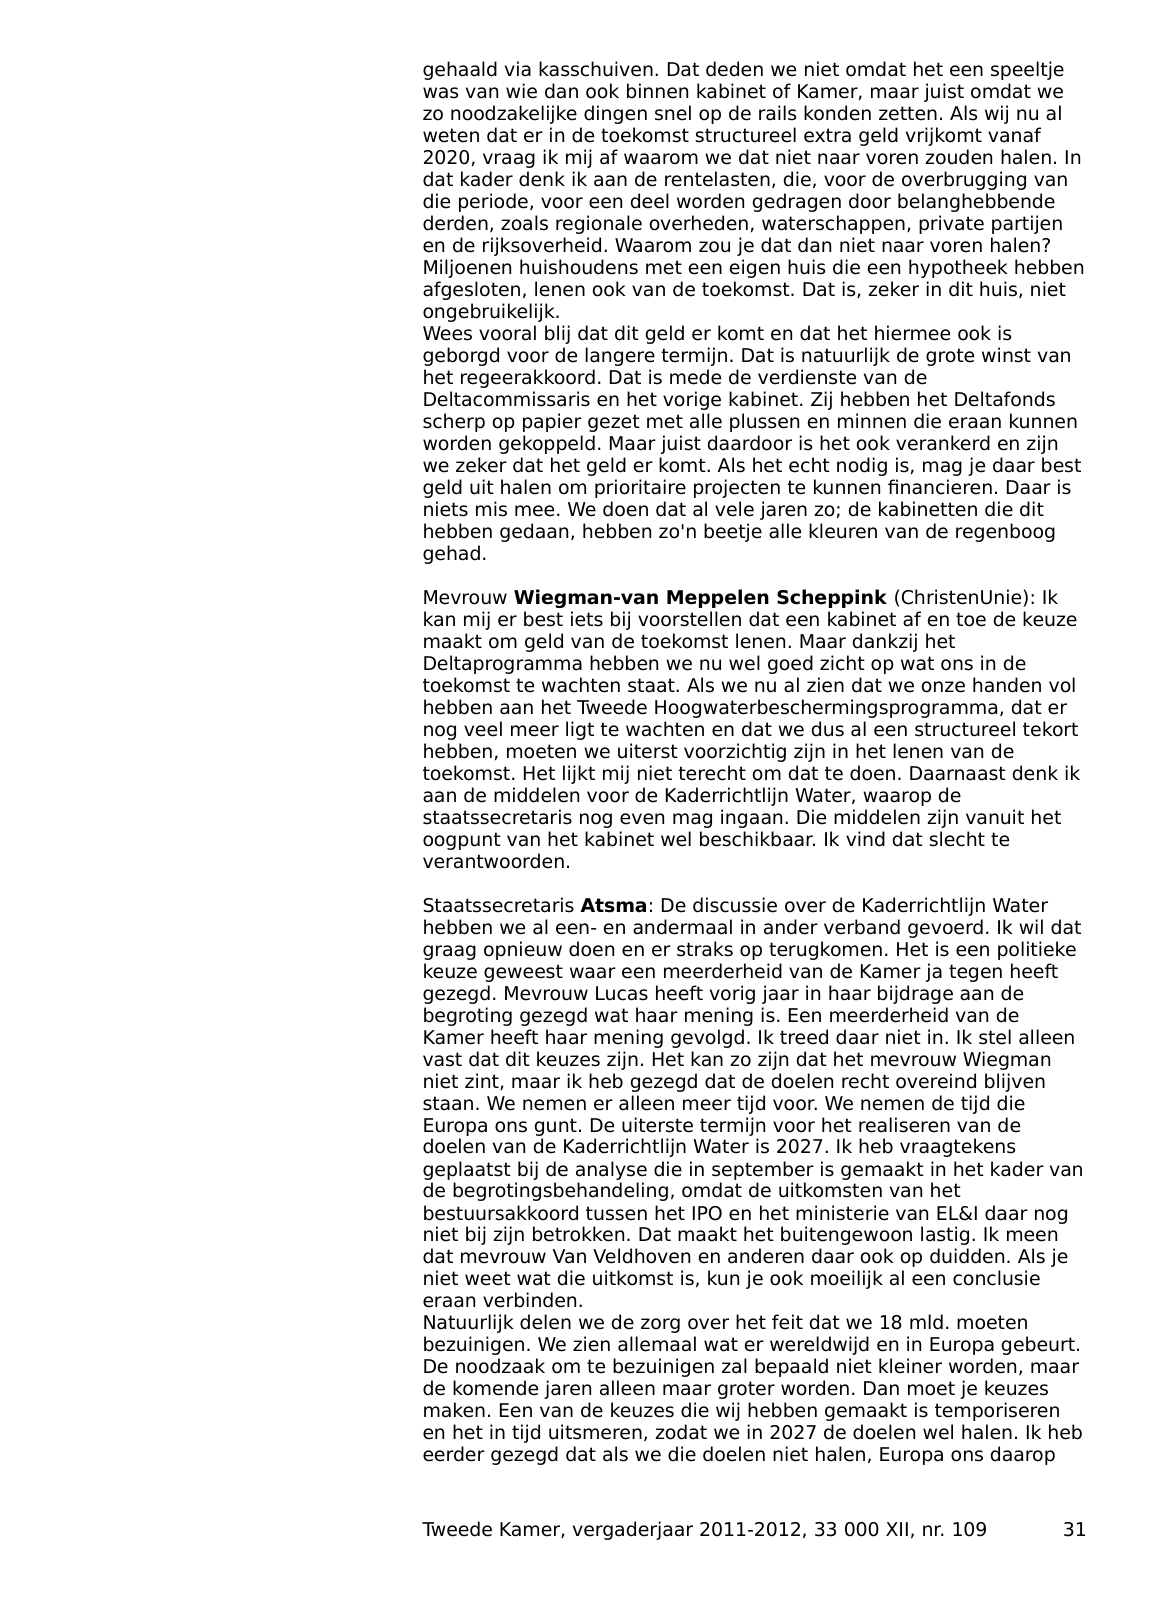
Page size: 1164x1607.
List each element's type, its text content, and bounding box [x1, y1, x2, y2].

text Staatssecretaris Atsma: De discussie over de Kaderrichtlijn Water hebben we al een- en andermaal in ander verband gevoerd. Ik wil dat graag opnieuw doen en er straks op terugkomen. Het is een politieke keuze geweest waar een meerderheid van de Kamer ja tegen heeft gezegd. Mevrouw Lucas heeft vorig jaar in haar bijdrage aan de begroting gezegd wat haar mening is. Een meerderheid van de Kamer heeft haar mening gevolgd. Ik treed daar niet in. Ik stel alleen vast dat dit keuzes zijn. Het kan zo zijn dat het mevrouw Wiegman niet zint, maar ik heb gezegd dat de doelen recht overeind blijven staan. We nemen er alleen meer tijd voor. We nemen de tijd die Europa ons gunt. De uiterste termijn voor het realiseren van de doelen van de Kaderrichtlijn Water is 2027. Ik heb vraagtekens geplaatst bij de analyse die in september is gemaakt in het kader van de begrotingsbehandeling, omdat de uitkomsten van het bestuursakkoord tussen het IPO en het ministerie van EL&I daar nog niet bij zijn betrokken. Dat maakt het buitengewoon lastig. Ik meen dat mevrouw Van Veldhoven en anderen daar ook op duidden. Als je niet weet wat die uitkomst is, kun je ook moeilijk al een conclusie eraan verbinden. [422, 895, 1087, 1312]
text Wees vooral blij dat dit geld er komt en dat het hiermee ook is geborgd voor de langere termijn. Dat is natuurlijk de grote winst van het regeerakkoord. Dat is mede de verdienste van de Deltacommissaris en het vorige kabinet. Zij hebben het Deltafonds scherp op papier gezet met alle plussen en minnen die eraan kunnen worden gekoppeld. Maar juist daardoor is het ook verankerd en zijn we zeker dat het geld er komt. Als het echt nodig is, mag je daar best geld uit halen om prioritaire projecten te kunnen financieren. Daar is niets mis mee. We doen dat al vele jaren zo; de kabinetten die dit hebben gedaan, hebben zo'n beetje alle kleuren van de regenboog gehad. [422, 323, 1087, 564]
text gehaald via kasschuiven. Dat deden we niet omdat het een speeltje was van wie dan ook binnen kabinet of Kamer, maar juist omdat we zo noodzakelijke dingen snel op de rails konden zetten. Als wij nu al weten dat er in de toekomst structureel extra geld vrijkomt vanaf 2020, vraag ik mij af waarom we dat niet naar voren zouden halen. In dat kader denk ik aan de rentelasten, die, voor de overbrugging van die periode, voor een deel worden gedragen door belanghebbende derden, zoals regionale overheden, waterschappen, private partijen en de rijksoverheid. Waarom zou je dat dan niet naar voren halen? Miljoenen huishoudens met een eigen huis die een hypotheek hebben afgesloten, lenen ook van de toekomst. Dat is, zeker in dit huis, niet ongebruikelijk. [422, 59, 1087, 323]
text Natuurlijk delen we de zorg over het feit dat we 18 mld. moeten bezuinigen. We zien allemaal wat er wereldwijd en in Europa gebeurt. De noodzaak om te bezuinigen zal bepaald niet kleiner worden, maar de komende jaren alleen maar groter worden. Dan moet je keuzes maken. Een van de keuzes die wij hebben gemaakt is temporiseren en het in tijd uitsmeren, zodat we in 2027 de doelen wel halen. Ik heb eerder gezegd dat als we die doelen niet halen, Europa ons daarop [422, 1312, 1087, 1466]
text Mevrouw Wiegman-van Meppelen Scheppink (ChristenUnie): Ik kan mij er best iets bij voorstellen dat een kabinet af en toe de keuze maakt om geld van de toekomst lenen. Maar dankzij het Deltaprogramma hebben we nu wel goed zicht op wat ons in de toekomst te wachten staat. Als we nu al zien dat we onze handen vol hebben aan het Tweede Hoogwaterbeschermingsprogramma, dat er nog veel meer ligt te wachten en dat we dus al een structureel tekort hebben, moeten we uiterst voorzichtig zijn in het lenen van de toekomst. Het lijkt mij niet terecht om dat te doen. Daarnaast denk ik aan de middelen voor de Kaderrichtlijn Water, waarop de staatssecretaris nog even mag ingaan. Die middelen zijn vanuit het oogpunt van het kabinet wel beschikbaar. Ik vind dat slecht te verantwoorden. [422, 587, 1087, 872]
